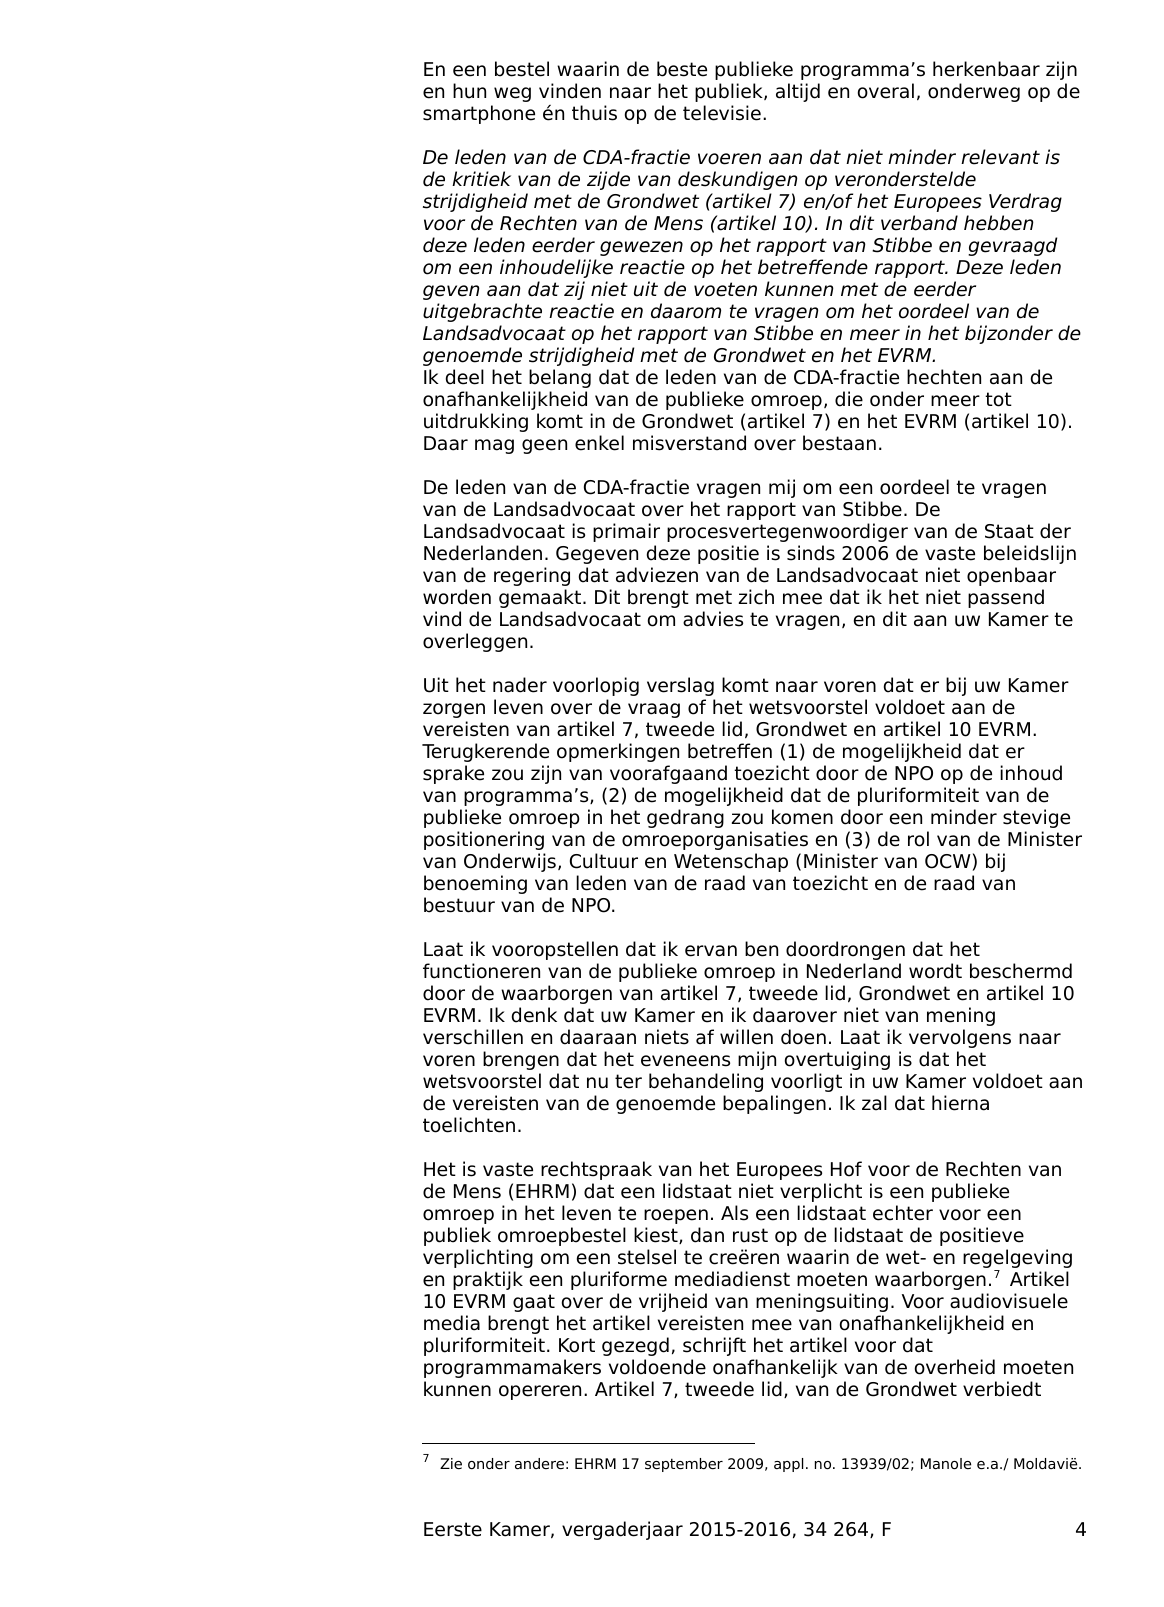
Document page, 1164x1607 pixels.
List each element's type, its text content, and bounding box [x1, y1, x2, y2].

text De leden van de CDA-fractie vragen mij om een oordeel te vragen van de Landsadvocaat over het rapport van Stibbe. De Landsadvocaat is primair procesvertegenwoordiger van de Staat der Nederlanden. Gegeven deze positie is sinds 2006 de vaste beleidslijn van de regering dat adviezen van de Landsadvocaat niet openbaar worden gemaakt. Dit brengt met zich mee dat ik het niet passend vind de Landsadvocaat om advies te vragen, en dit aan uw Kamer te overleggen. [422, 477, 1087, 653]
text Laat ik vooropstellen dat ik ervan ben doordrongen dat het functioneren van de publieke omroep in Nederland wordt beschermd door de waarborgen van artikel 7, tweede lid, Grondwet en artikel 10 EVRM. Ik denk dat uw Kamer en ik daarover niet van mening verschillen en daaraan niets af willen doen. Laat ik vervolgens naar voren brengen dat het eveneens mijn overtuiging is dat het wetsvoorstel dat nu ter behandeling voorligt in uw Kamer voldoet aan de vereisten van de genoemde bepalingen. Ik zal dat hierna toelichten. [422, 939, 1087, 1137]
text De leden van de CDA-fractie voeren aan dat niet minder relevant is de kritiek van de zijde van deskundigen op veronderstelde strijdigheid met de Grondwet (artikel 7) en/of het Europees Verdrag voor de Rechten van de Mens (artikel 10). In dit verband hebben deze leden eerder gewezen op het rapport van Stibbe en gevraagd om een inhoudelijke reactie op het betreffende rapport. Deze leden geven aan dat zij niet uit de voeten kunnen met de eerder uitgebrachte reactie en daarom te vragen om het oordeel van de Landsadvocaat op het rapport van Stibbe en meer in het bijzonder de genoemde strijdigheid met de Grondwet en het EVRM. [422, 147, 1087, 367]
text En een bestel waarin de beste publieke programma’s herkenbaar zijn en hun weg vinden naar het publiek, altijd en overal, onderweg op de smartphone én thuis op de televisie. [422, 59, 1087, 125]
text Het is vaste rechtspraak van het Europees Hof voor de Rechten van de Mens (EHRM) dat een lidstaat niet verplicht is een publieke omroep in het leven te roepen. Als een lidstaat echter voor een publiek omroepbestel kiest, dan rust op de lidstaat de positieve verplichting om een stelsel te creëren waarin de wet- en regelgeving en praktijk een pluriforme mediadienst moeten waarborgen. Artikel 10 EVRM gaat over de vrijheid van meningsuiting. Voor audiovisuele media brengt het artikel vereisten mee van onafhankelijkheid en pluriformiteit. Kort gezegd, schrijft het artikel voor dat programmamakers voldoende onafhankelijk van de overheid moeten kunnen opereren. Artikel 7, tweede lid, van de Grondwet verbiedt [422, 1159, 1087, 1401]
text Ik deel het belang dat de leden van de CDA-fractie hechten aan de onafhankelijkheid van de publieke omroep, die onder meer tot uitdrukking komt in de Grondwet (artikel 7) en het EVRM (artikel 10). Daar mag geen enkel misverstand over bestaan. [422, 367, 1087, 455]
text Zie onder andere: EHRM 17 september 2009, appl. no. 13939/02; Manole e.a./ Moldavië. [422, 1452, 1087, 1474]
text Uit het nader voorlopig verslag komt naar voren dat er bij uw Kamer zorgen leven over de vraag of het wetsvoorstel voldoet aan de vereisten van artikel 7, tweede lid, Grondwet en artikel 10 EVRM. Terugkerende opmerkingen betreffen (1) de mogelijkheid dat er sprake zou zijn van voorafgaand toezicht door de NPO op de inhoud van programma’s, (2) de mogelijkheid dat de pluriformiteit van de publieke omroep in het gedrang zou komen door een minder stevige positionering van de omroeporganisaties en (3) de rol van de Minister van Onderwijs, Cultuur en Wetenschap (Minister van OCW) bij benoeming van leden van de raad van toezicht en de raad van bestuur van de NPO. [422, 675, 1087, 917]
